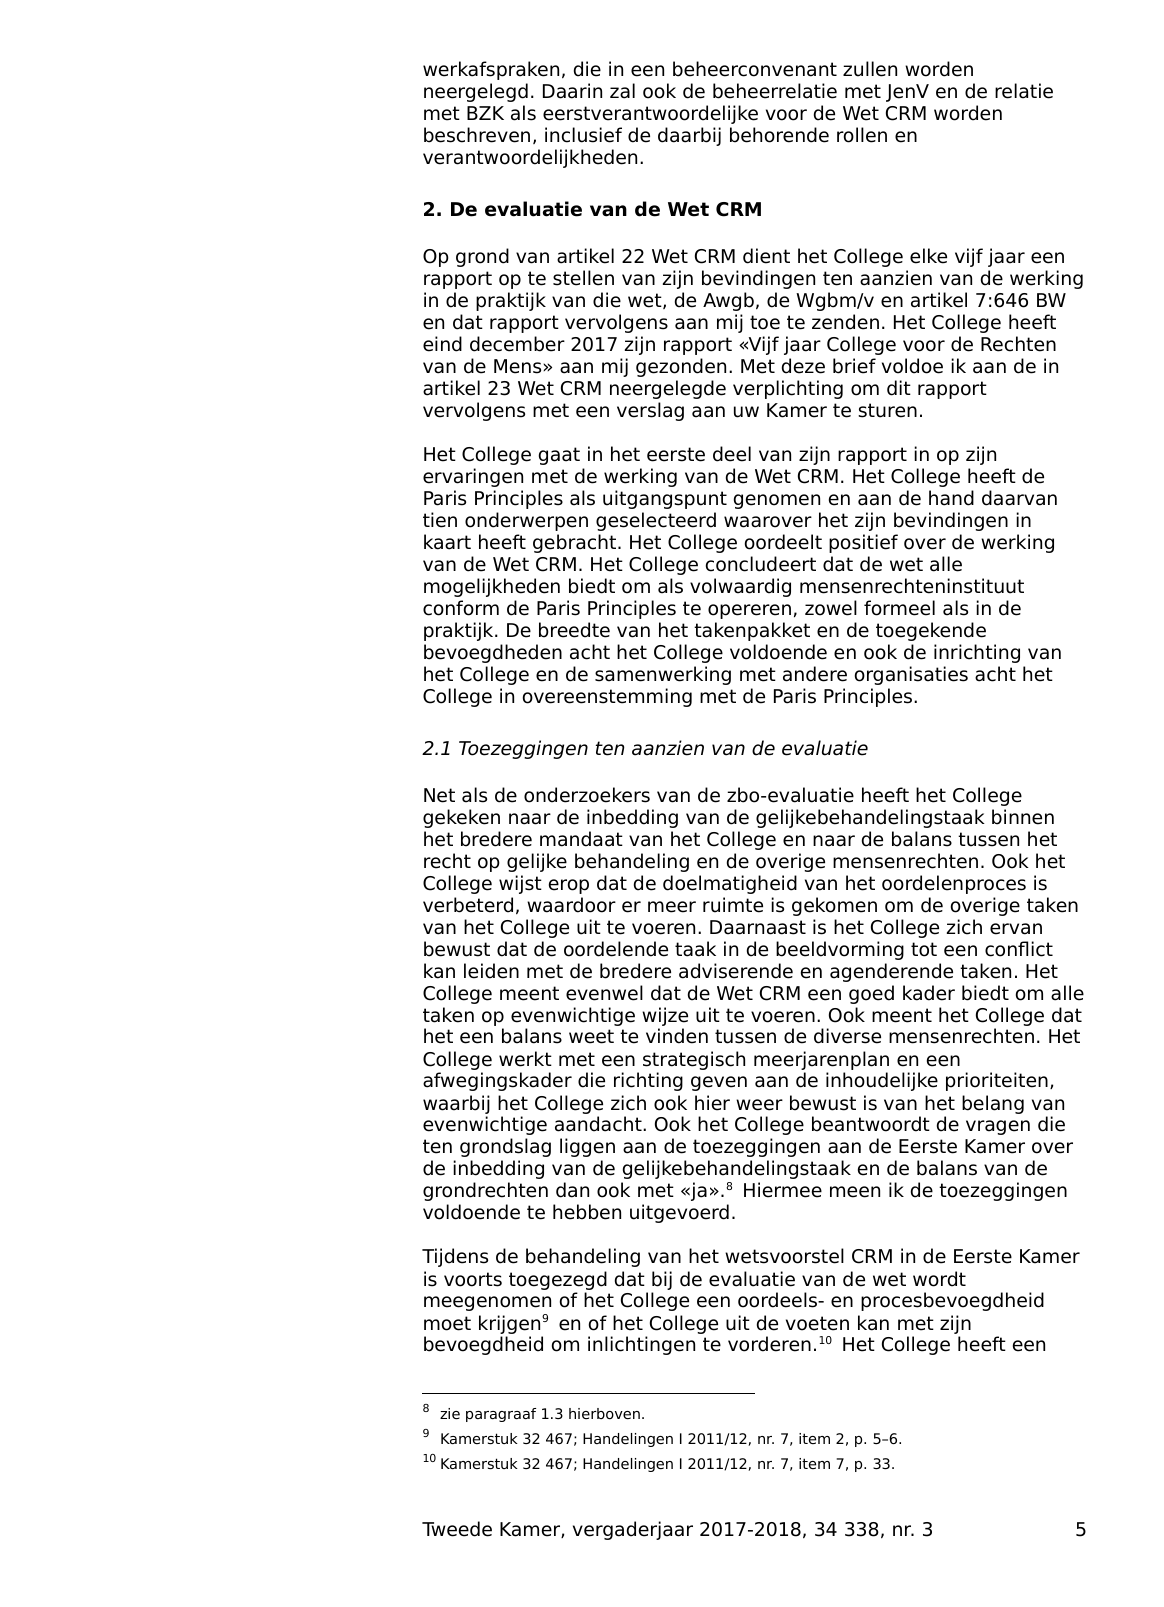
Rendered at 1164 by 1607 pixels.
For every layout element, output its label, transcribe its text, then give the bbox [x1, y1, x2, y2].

text Op grond van artikel 22 Wet CRM dient het College elke vijf jaar een rapport op te stellen van zijn bevindingen ten aanzien van de werking in de praktijk van die wet, de Awgb, de Wgbm/v en artikel 7:646 BW en dat rapport vervolgens aan mij toe te zenden. Het College heeft eind december 2017 zijn rapport «Vijf jaar College voor de Rechten van de Mens» aan mij gezonden. Met deze brief voldoe ik aan de in artikel 23 Wet CRM neergelegde verplichting om dit rapport vervolgens met een verslag aan uw Kamer te sturen. [422, 246, 1087, 422]
subtitle 2.1 Toezeggingen ten aanzien van de evaluatie [422, 738, 1087, 760]
subtitle 2. De evaluatie van de Wet CRM [422, 199, 1087, 221]
text Net als de onderzoekers van de zbo-evaluatie heeft het College gekeken naar de inbedding van de gelijkebehandelingstaak binnen het bredere mandaat van het College en naar de balans tussen het recht op gelijke behandeling en de overige mensenrechten. Ook het College wijst erop dat de doelmatigheid van het oordelenproces is verbeterd, waardoor er meer ruimte is gekomen om de overige taken van het College uit te voeren. Daarnaast is het College zich ervan bewust dat de oordelende taak in de beeldvorming tot een conflict kan leiden met de bredere adviserende en agenderende taken. Het College meent evenwel dat de Wet CRM een goed kader biedt om alle taken op evenwichtige wijze uit te voeren. Ook meent het College dat het een balans weet te vinden tussen de diverse mensenrechten. Het College werkt met een strategisch meerjarenplan en een afwegingskader die richting geven aan de inhoudelijke prioriteiten, waarbij het College zich ook hier weer bewust is van het belang van evenwichtige aandacht. Ook het College beantwoordt de vragen die ten grondslag liggen aan de toezeggingen aan de Eerste Kamer over de inbedding van de gelijkebehandelingstaak en de balans van de grondrechten dan ook met «ja». Hiermee meen ik de toezeggingen voldoende te hebben uitgevoerd. [422, 785, 1087, 1224]
text Kamerstuk 32 467; Handelingen I 2011/12, nr. 7, item 7, p. 33. [422, 1452, 1087, 1474]
text Tijdens de behandeling van het wetsvoorstel CRM in de Eerste Kamer is voorts toegezegd dat bij de evaluatie van de wet wordt meegenomen of het College een oordeels- en procesbevoegdheid moet krijgen en of het College uit de voeten kan met zijn bevoegdheid om inlichtingen te vorderen. Het College heeft een [422, 1246, 1087, 1356]
text zie paragraaf 1.3 hierboven. [422, 1402, 1087, 1424]
text werkafspraken, die in een beheerconvenant zullen worden neergelegd. Daarin zal ook de beheerrelatie met JenV en de relatie met BZK als eerstverantwoordelijke voor de Wet CRM worden beschreven, inclusief de daarbij behorende rollen en verantwoordelijkheden. [422, 59, 1087, 169]
text Kamerstuk 32 467; Handelingen I 2011/12, nr. 7, item 2, p. 5–6. [422, 1427, 1087, 1449]
text Het College gaat in het eerste deel van zijn rapport in op zijn ervaringen met de werking van de Wet CRM. Het College heeft de Paris Principles als uitgangspunt genomen en aan de hand daarvan tien onderwerpen geselecteerd waarover het zijn bevindingen in kaart heeft gebracht. Het College oordeelt positief over de werking van de Wet CRM. Het College concludeert dat de wet alle mogelijkheden biedt om als volwaardig mensenrechteninstituut conform de Paris Principles te opereren, zowel formeel als in de praktijk. De breedte van het takenpakket en de toegekende bevoegdheden acht het College voldoende en ook de inrichting van het College en de samenwerking met andere organisaties acht het College in overeenstemming met de Paris Principles. [422, 444, 1087, 708]
